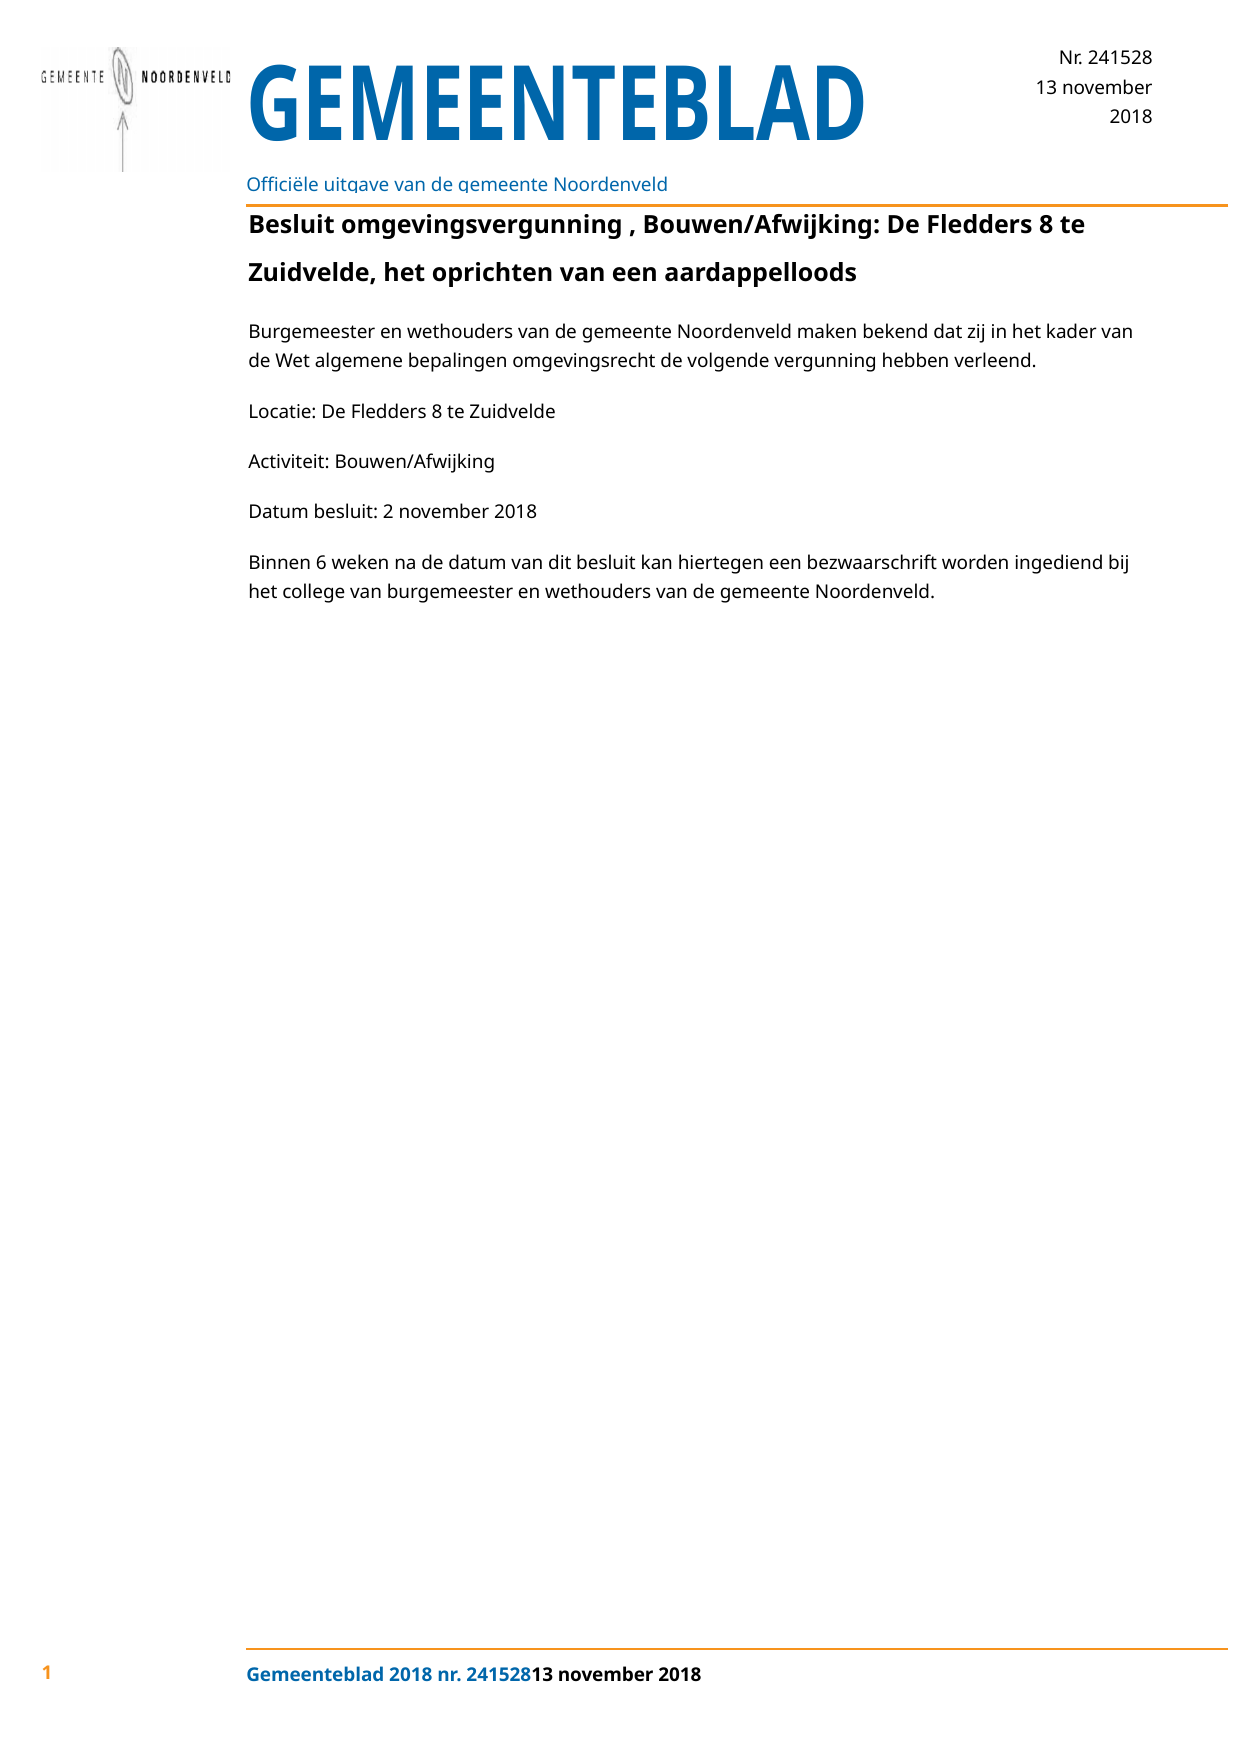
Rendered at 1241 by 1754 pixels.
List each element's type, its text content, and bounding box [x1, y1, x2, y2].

text Datum besluit: 2 november 2018 [248, 499, 1152, 524]
text Binnen 6 weken na de datum van dit besluit kan hiertegen een bezwaarschrift worden ingediend bij het college van burgemeester en wethouders van de gemeente Noordenveld. [248, 549, 1152, 604]
text Besluit omgevingsvergunning , Bouwen/Afwijking: De Fledders 8 te Zuidvelde, het oprichten van een aardappelloods [248, 207, 1152, 288]
text Burgemeester en wethouders van de gemeente Noordenveld maken bekend dat zij in het kader van de Wet algemene bepalingen omgevingsrecht de volgende vergunning hebben verleend. [248, 318, 1152, 373]
text Locatie: De Fledders 8 te Zuidvelde [248, 398, 1152, 424]
text Activiteit: Bouwen/Afwijking [248, 448, 1152, 474]
picture [41, 47, 231, 172]
